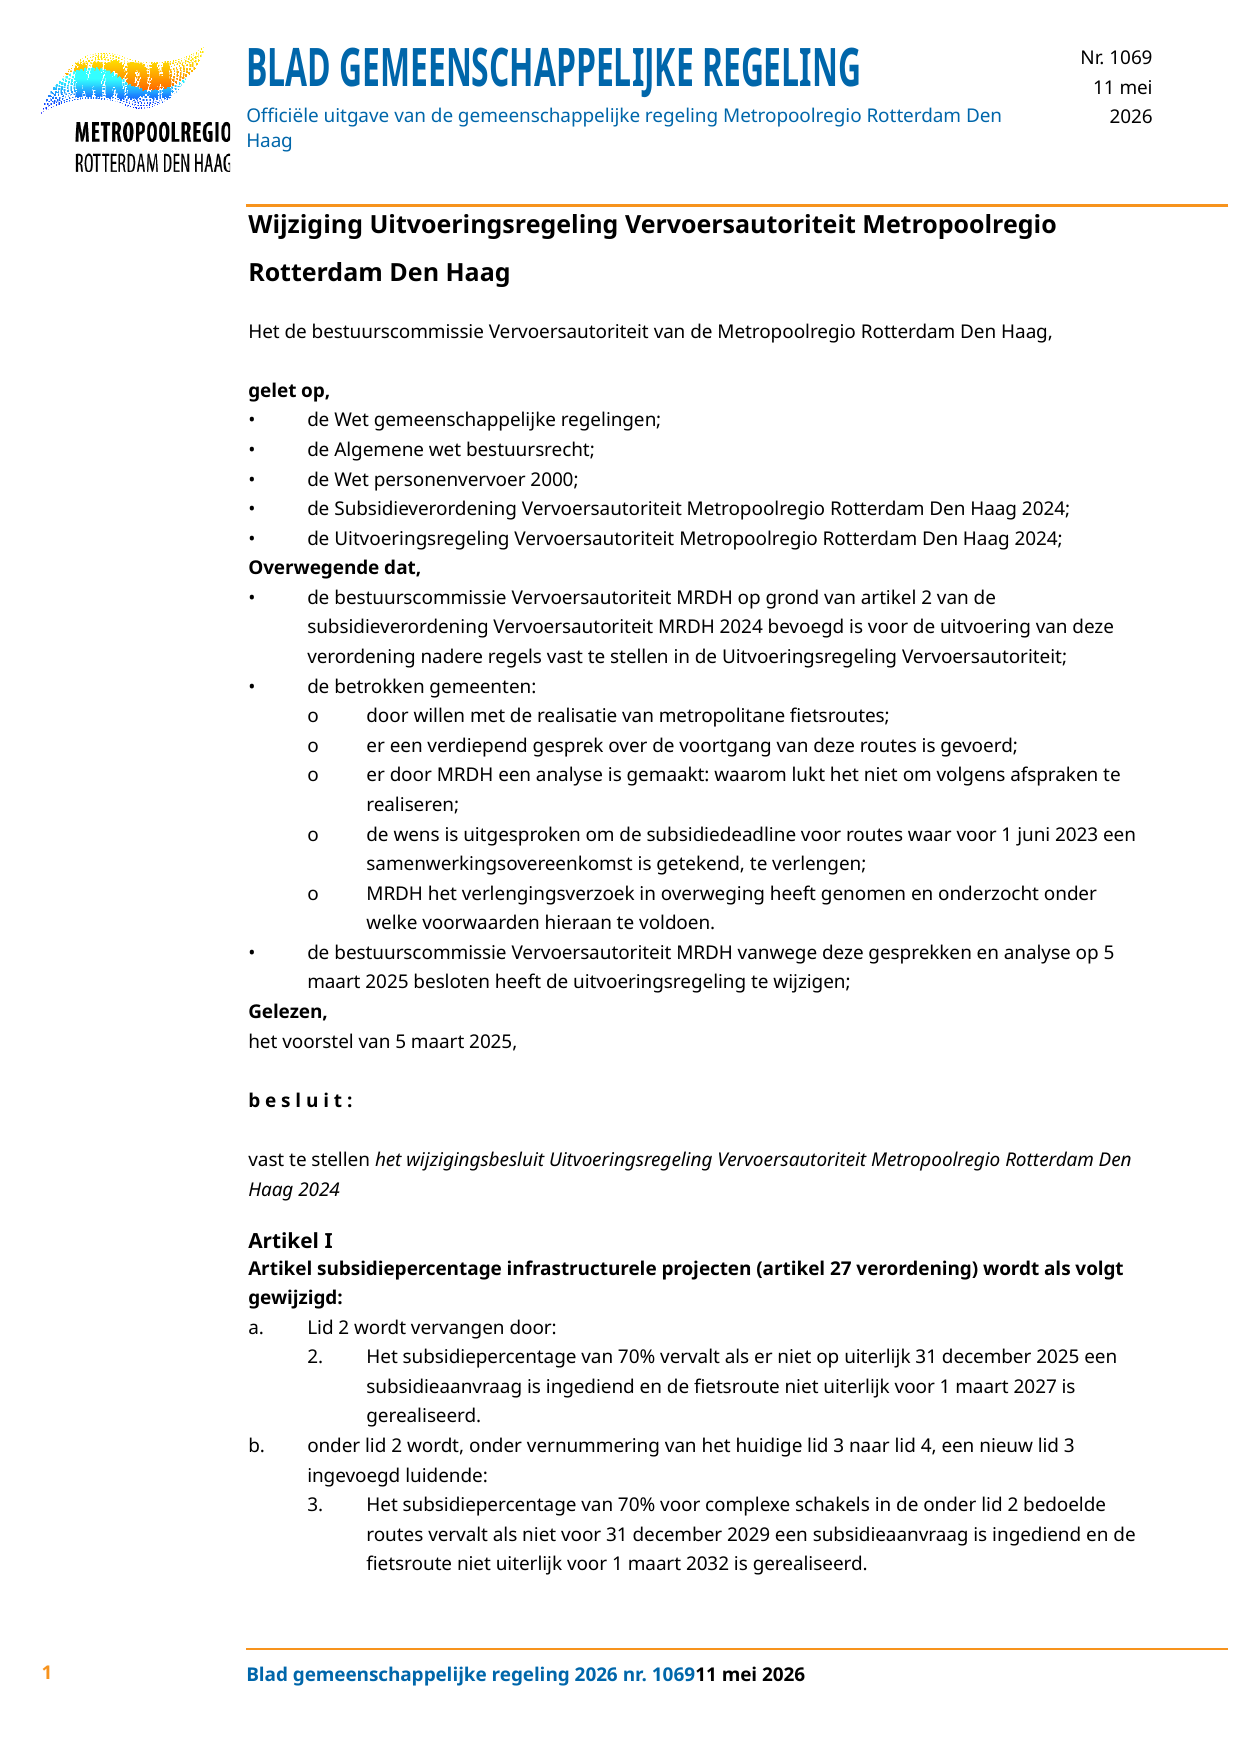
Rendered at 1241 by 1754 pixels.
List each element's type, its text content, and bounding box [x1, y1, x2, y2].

text Overwegende dat, [248, 554, 1152, 580]
list de Uitvoeringsregeling Vervoersautoriteit Metropoolregio Rotterdam Den Haag 2024; [248, 525, 1152, 551]
list de Subsidieverordening Vervoersautoriteit Metropoolregio Rotterdam Den Haag 2024; [248, 495, 1152, 521]
list de Wet personenvervoer 2000; [248, 466, 1152, 492]
list Het subsidiepercentage van 70% voor complexe schakels in de onder lid 2 bedoelde routes vervalt als niet voor 31 december 2029 een subsidieaanvraag is ingediend en de fietsroute niet uiterlijk voor 1 maart 2032 is gerealiseerd. [307, 1491, 1152, 1576]
text Wijziging Uitvoeringsregeling Vervoersautoriteit Metropoolregio Rotterdam Den Haag [248, 207, 1152, 288]
list Het subsidiepercentage van 70% vervalt als er niet op uiterlijk 31 december 2025 een subsidieaanvraag is ingediend en de fietsroute niet uiterlijk voor 1 maart 2027 is gerealiseerd. [307, 1343, 1152, 1428]
text Het de bestuurscommissie Vervoersautoriteit van de Metropoolregio Rotterdam Den Haag, [248, 318, 1152, 344]
list Lid 2 wordt vervangen door: [248, 1314, 1152, 1339]
list onder lid 2 wordt, onder vernummering van het huidige lid 3 naar lid 4, een nieuw lid 3 ingevoegd luidende: [248, 1432, 1152, 1487]
list de Wet gemeenschappelijke regelingen; [248, 407, 1152, 432]
list de wens is uitgesproken om de subsidiedeadline voor routes waar voor 1 juni 2023 een samenwerkingsovereenkomst is getekend, te verlengen; [307, 821, 1152, 876]
list er een verdiepend gesprek over de voortgang van deze routes is gevoerd; [307, 732, 1152, 758]
text Artikel I [248, 1226, 1152, 1255]
list de betrokken gemeenten: [248, 673, 1152, 699]
list MRDH het verlengingsverzoek in overweging heeft genomen en onderzocht onder welke voorwaarden hieraan te voldoen. [307, 880, 1152, 935]
picture [41, 47, 231, 172]
text het voorstel van 5 maart 2025, [248, 1028, 1152, 1054]
list de Algemene wet bestuursrecht; [248, 436, 1152, 462]
text vast te stellen het wijzigingsbesluit Uitvoeringsregeling Vervoersautoriteit Metropoolregio Rotterdam Den Haag 2024 [248, 1146, 1152, 1202]
text b e s l u i t : [248, 1087, 1152, 1113]
text gelet op, [248, 377, 1152, 403]
text Artikel subsidiepercentage infrastructurele projecten (artikel 27 verordening) wordt als volgt gewijzigd: [248, 1255, 1152, 1310]
text Gelezen, [248, 998, 1152, 1024]
list de bestuurscommissie Vervoersautoriteit MRDH op grond van artikel 2 van de subsidieverordening Vervoersautoriteit MRDH 2024 bevoegd is voor de uitvoering van deze verordening nadere regels vast te stellen in de Uitvoeringsregeling Vervoersautoriteit; [248, 584, 1152, 669]
list de bestuurscommissie Vervoersautoriteit MRDH vanwege deze gesprekken en analyse op 5 maart 2025 besloten heeft de uitvoeringsregeling te wijzigen; [248, 939, 1152, 994]
list er door MRDH een analyse is gemaakt: waarom lukt het niet om volgens afspraken te realiseren; [307, 762, 1152, 817]
list door willen met de realisatie van metropolitane fietsroutes; [307, 702, 1152, 728]
